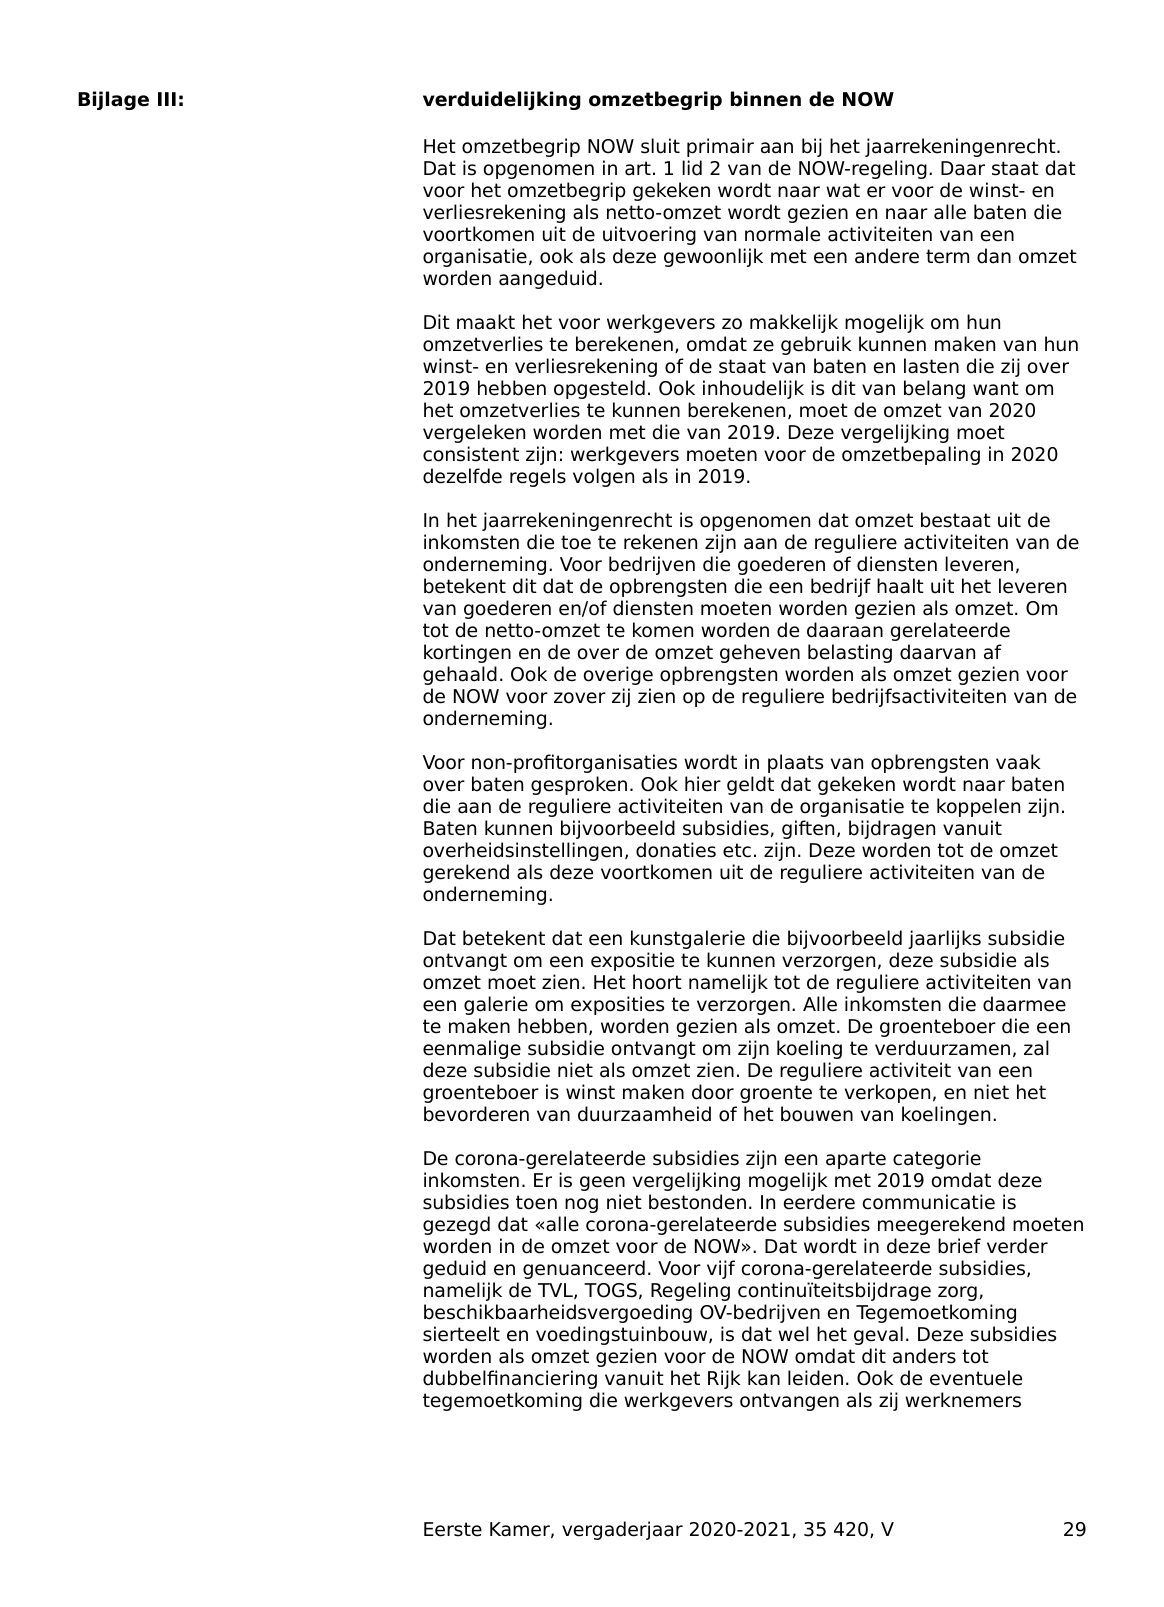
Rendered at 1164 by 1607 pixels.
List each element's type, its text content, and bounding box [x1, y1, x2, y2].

text De corona-gerelateerde subsidies zijn een aparte categorie inkomsten. Er is geen vergelijking mogelijk met 2019 omdat deze subsidies toen nog niet bestonden. In eerdere communicatie is gezegd dat «alle corona-gerelateerde subsidies meegerekend moeten worden in de omzet voor de NOW». Dat wordt in deze brief verder geduid en genuanceerd. Voor vijf corona-gerelateerde subsidies, namelijk de TVL, TOGS, Regeling continuïteitsbijdrage zorg, beschikbaarheidsvergoeding OV-bedrijven en Tegemoetkoming sierteelt en voedingstuinbouw, is dat wel het geval. Deze subsidies worden als omzet gezien voor de NOW omdat dit anders tot dubbelfinanciering vanuit het Rijk kan leiden. Ook de eventuele tegemoetkoming die werkgevers ontvangen als zij werknemers [422, 1148, 1087, 1412]
text Dit maakt het voor werkgevers zo makkelijk mogelijk om hun omzetverlies te berekenen, omdat ze gebruik kunnen maken van hun winst- en verliesrekening of de staat van baten en lasten die zij over 2019 hebben opgesteld. Ook inhoudelijk is dit van belang want om het omzetverlies te kunnen berekenen, moet de omzet van 2020 vergeleken worden met die van 2019. Deze vergelijking moet consistent zijn: werkgevers moeten voor de omzetbepaling in 2020 dezelfde regels volgen als in 2019. [422, 312, 1087, 488]
text Dat betekent dat een kunstgalerie die bijvoorbeeld jaarlijks subsidie ontvangt om een expositie te kunnen verzorgen, deze subsidie als omzet moet zien. Het hoort namelijk tot de reguliere activiteiten van een galerie om exposities te verzorgen. Alle inkomsten die daarmee te maken hebben, worden gezien als omzet. De groenteboer die een eenmalige subsidie ontvangt om zijn koeling te verduurzamen, zal deze subsidie niet als omzet zien. De reguliere activiteit van een groenteboer is winst maken door groente te verkopen, en niet het bevorderen van duurzaamheid of het bouwen van koelingen. [422, 928, 1087, 1126]
text Voor non-profitorganisaties wordt in plaats van opbrengsten vaak over baten gesproken. Ook hier geldt dat gekeken wordt naar baten die aan de reguliere activiteiten van de organisatie te koppelen zijn. Baten kunnen bijvoorbeeld subsidies, giften, bijdragen vanuit overheidsinstellingen, donaties etc. zijn. Deze worden tot de omzet gerekend als deze voortkomen uit de reguliere activiteiten van de onderneming. [422, 752, 1087, 906]
text In het jaarrekeningenrecht is opgenomen dat omzet bestaat uit de inkomsten die toe te rekenen zijn aan de reguliere activiteiten van de onderneming. Voor bedrijven die goederen of diensten leveren, betekent dit dat de opbrengsten die een bedrijf haalt uit het leveren van goederen en/of diensten moeten worden gezien als omzet. Om tot de netto-omzet te komen worden de daaraan gerelateerde kortingen en de over de omzet geheven belasting daarvan af gehaald. Ook de overige opbrengsten worden als omzet gezien voor de NOW voor zover zij zien op de reguliere bedrijfsactiviteiten van de onderneming. [422, 510, 1087, 730]
subtitle Bijlage III: verduidelijking omzetbegrip binnen de NOW [77, 89, 1087, 111]
text Het omzetbegrip NOW sluit primair aan bij het jaarrekeningenrecht. Dat is opgenomen in art. 1 lid 2 van de NOW-regeling. Daar staat dat voor het omzetbegrip gekeken wordt naar wat er voor de winst- en verliesrekening als netto-omzet wordt gezien en naar alle baten die voortkomen uit de uitvoering van normale activiteiten van een organisatie, ook als deze gewoonlijk met een andere term dan omzet worden aangeduid. [422, 136, 1087, 290]
